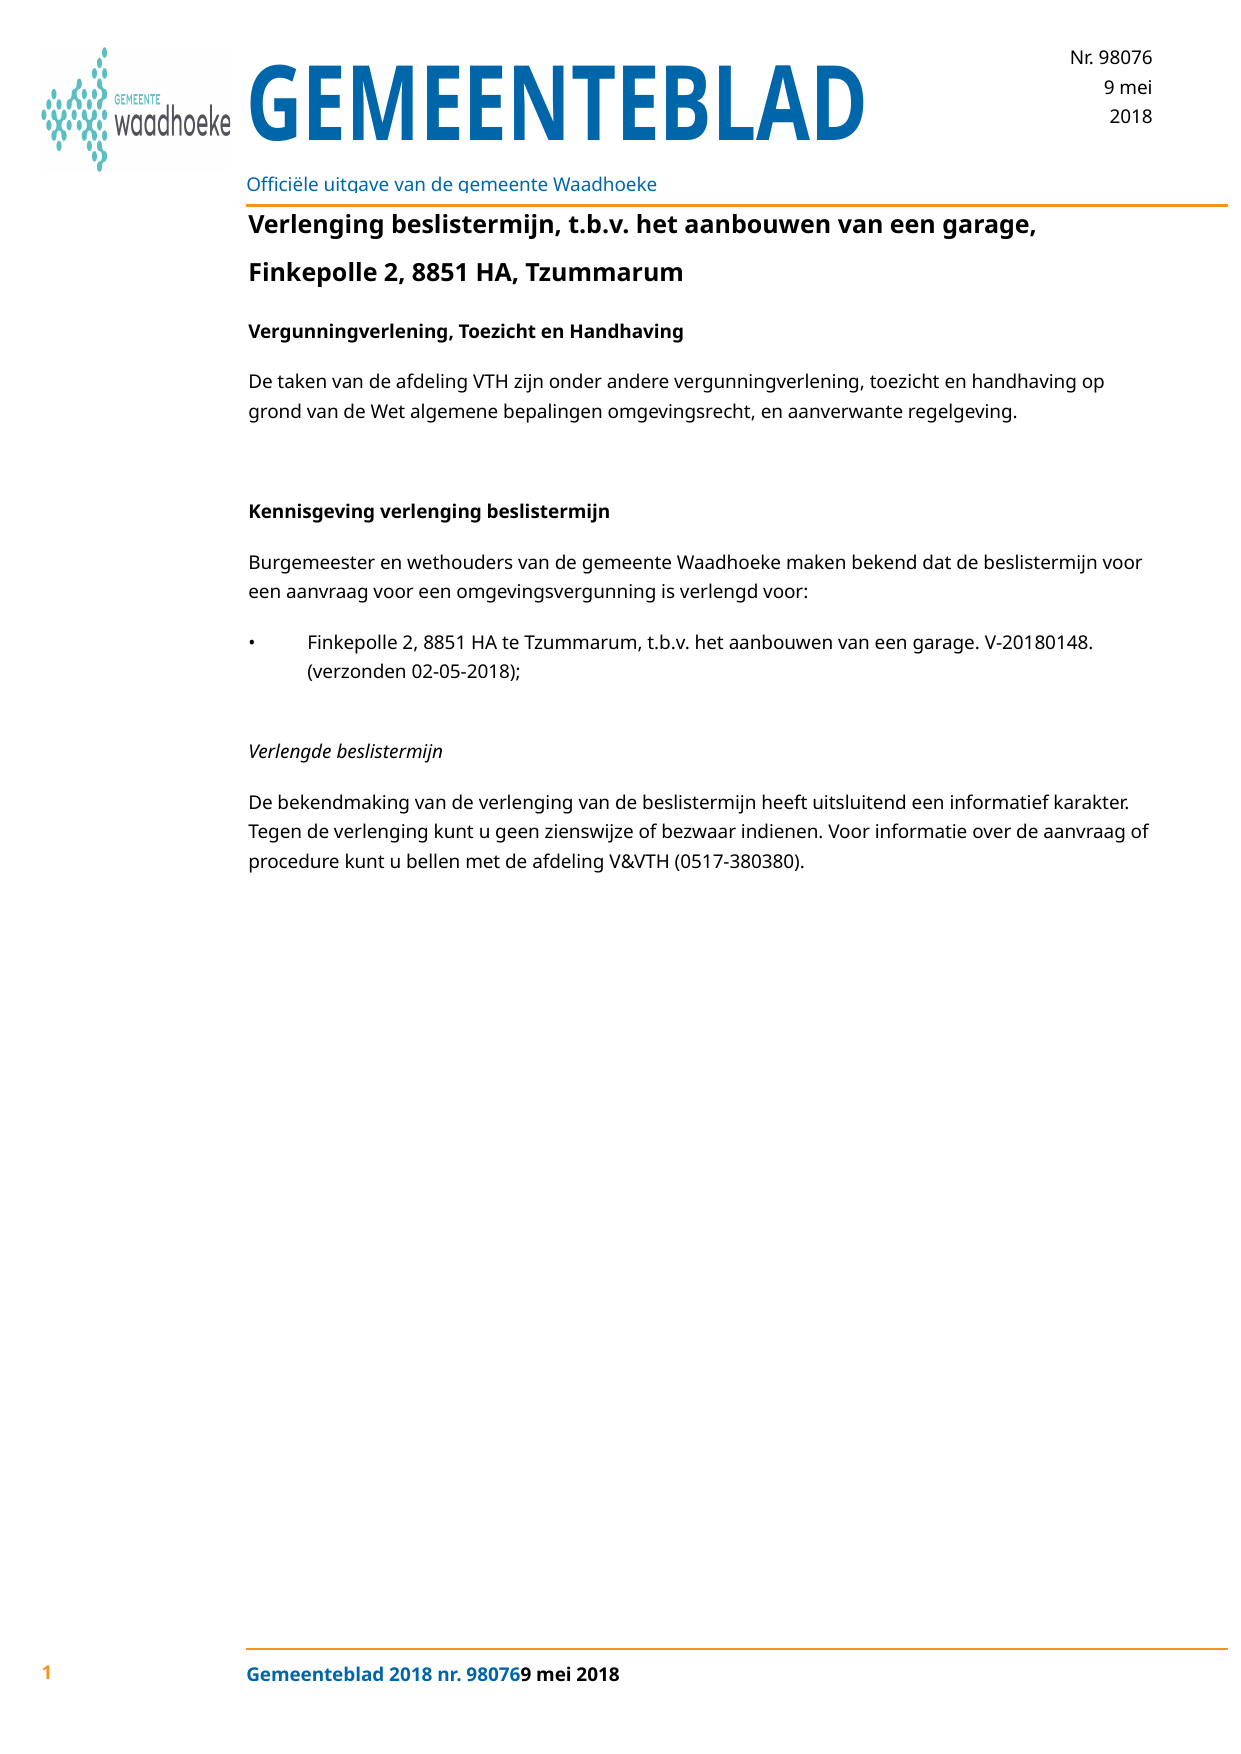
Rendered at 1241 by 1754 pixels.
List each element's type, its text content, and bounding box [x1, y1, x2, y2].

text Kennisgeving verlenging beslistermijn [248, 499, 1152, 524]
text Burgemeester en wethouders van de gemeente Waadhoeke maken bekend dat de beslistermijn voor een aanvraag voor een omgevingsvergunning is verlengd voor: [248, 549, 1152, 604]
text Verlenging beslistermijn, t.b.v. het aanbouwen van een garage, Finkepolle 2, 8851 HA, Tzummarum [248, 207, 1152, 288]
list Finkepolle 2, 8851 HA te Tzummarum, t.b.v. het aanbouwen van een garage. V-20180148. (verzonden 02-05-2018); [248, 629, 1152, 684]
text De taken van de afdeling VTH zijn onder andere vergunningverlening, toezicht en handhaving op grond van de Wet algemene bepalingen omgevingsrecht, en aanverwante regelgeving. [248, 368, 1152, 424]
text De bekendmaking van de verlenging van de beslistermijn heeft uitsluitend een informatief karakter. Tegen de verlenging kunt u geen zienswijze of bezwaar indienen. Voor informatie over de aanvraag of procedure kunt u bellen met de afdeling V&VTH (0517-380380). [248, 789, 1152, 874]
picture [41, 47, 231, 172]
text Verlengde beslistermijn [248, 739, 1152, 764]
text Vergunningverlening, Toezicht en Handhaving [248, 318, 1152, 344]
